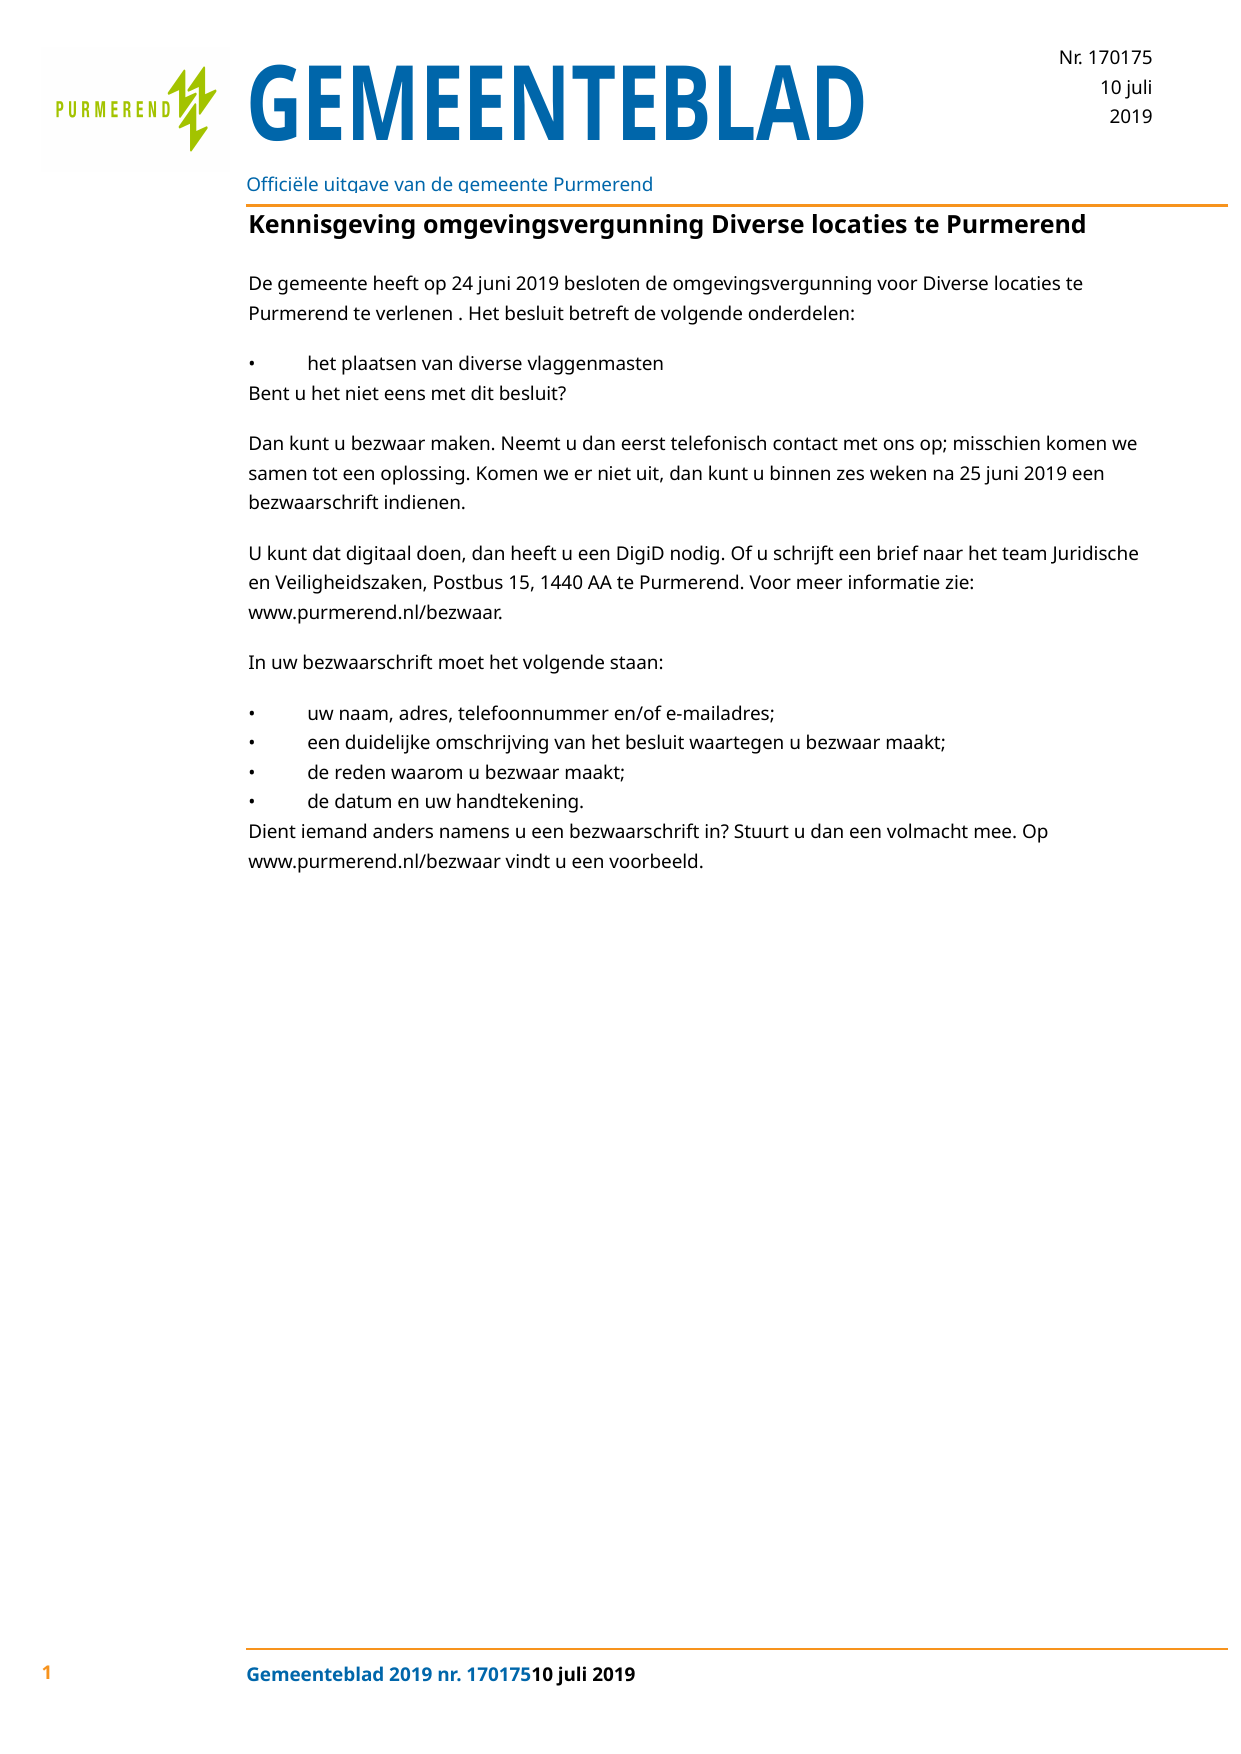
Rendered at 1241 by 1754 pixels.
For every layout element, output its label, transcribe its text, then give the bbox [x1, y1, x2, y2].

text Dan kunt u bezwaar maken. Neemt u dan eerst telefonisch contact met ons op; misschien komen we samen tot een oplossing. Komen we er niet uit, dan kunt u binnen zes weken na 25 juni 2019 een bezwaarschrift indienen. [248, 430, 1152, 515]
text Kennisgeving omgevingsvergunning Diverse locaties te Purmerend [248, 207, 1152, 241]
text Dient iemand anders namens u een bezwaarschrift in? Stuurt u dan een volmacht mee. Op www.purmerend.nl/bezwaar vindt u een voorbeeld. [248, 818, 1152, 873]
list uw naam, adres, telefoonnummer en/of e-mailadres; [248, 700, 1152, 726]
text In uw bezwaarschrift moet het volgende staan: [248, 649, 1152, 675]
list een duidelijke omschrijving van het besluit waartegen u bezwaar maakt; [248, 729, 1152, 755]
text De gemeente heeft op 24 juni 2019 besloten de omgevingsvergunning voor Diverse locaties te Purmerend te verlenen . Het besluit betreft de volgende onderdelen: [248, 270, 1152, 326]
list de datum en uw handtekening. [248, 789, 1152, 814]
list de reden waarom u bezwaar maakt; [248, 759, 1152, 785]
text Bent u het niet eens met dit besluit? [248, 380, 1152, 406]
picture [41, 47, 231, 172]
text U kunt dat digitaal doen, dan heeft u een DigiD nodig. Of u schrijft een brief naar het team Juridische en Veiligheidszaken, Postbus 15, 1440 AA te Purmerend. Voor meer informatie zie: www.purmerend.nl/bezwaar. [248, 540, 1152, 625]
list het plaatsen van diverse vlaggenmasten [248, 350, 1152, 376]
